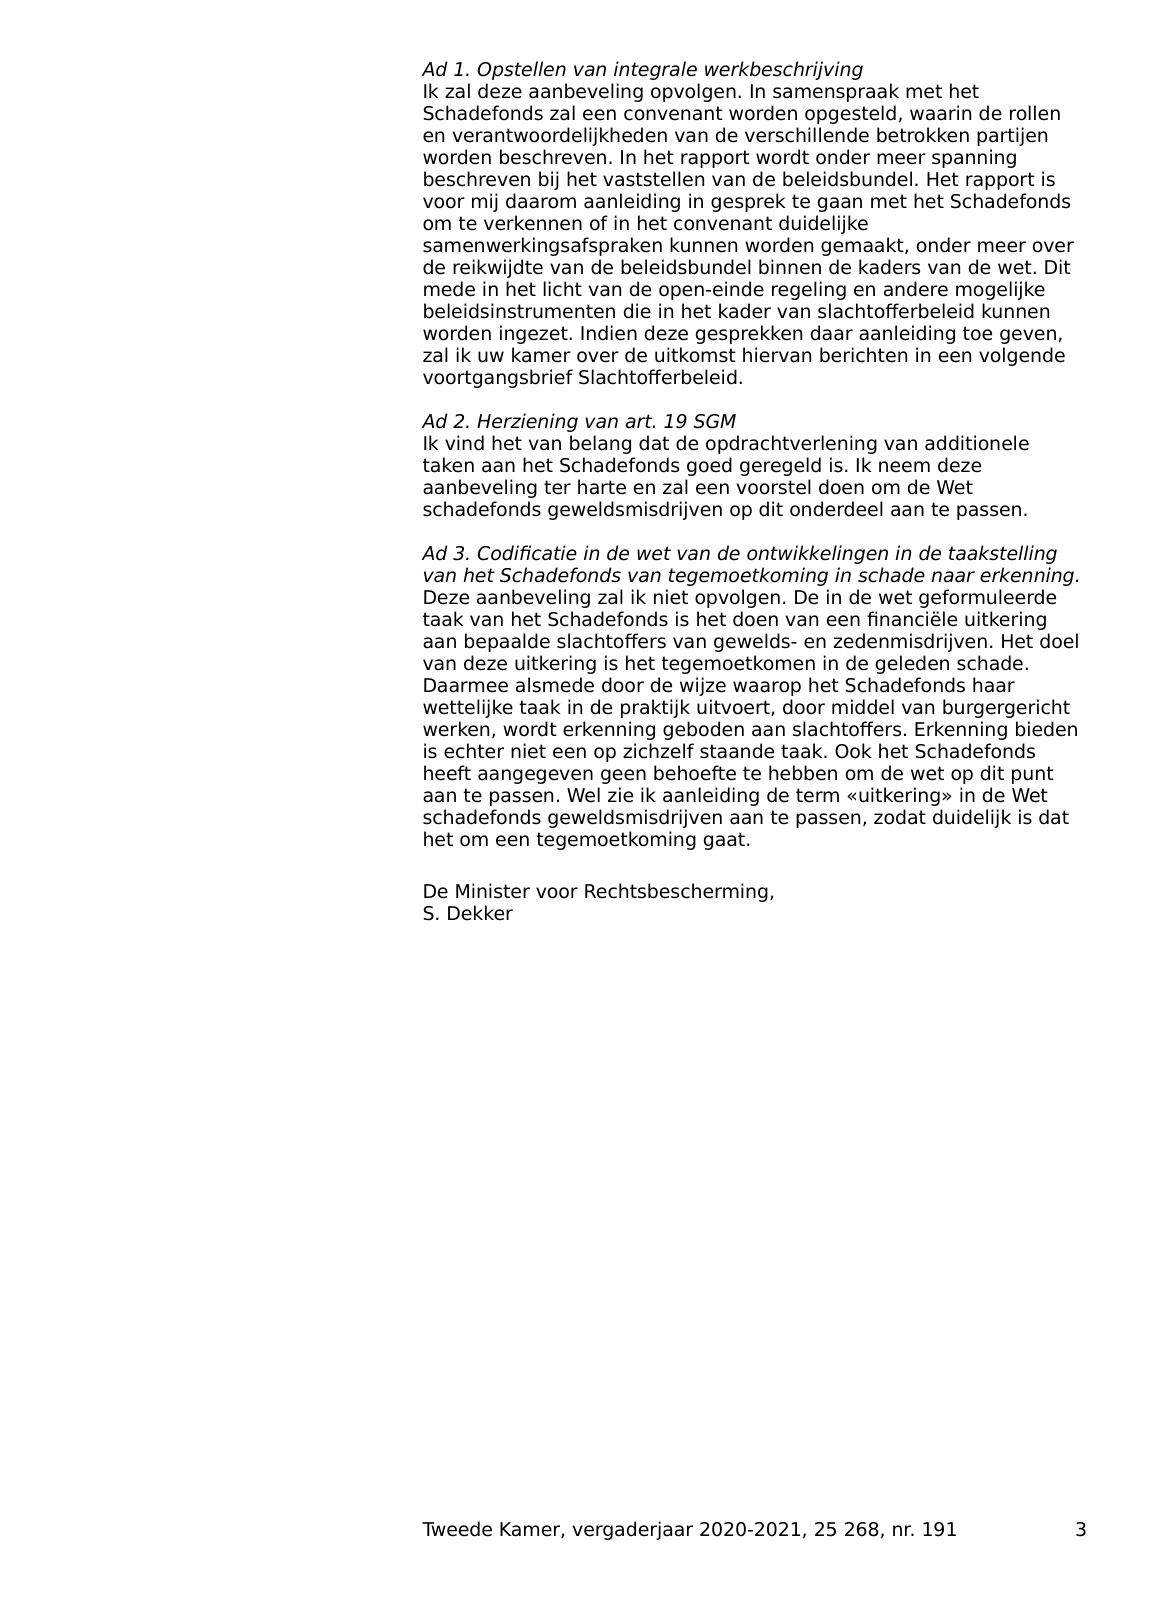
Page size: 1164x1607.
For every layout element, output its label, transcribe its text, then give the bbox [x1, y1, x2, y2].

text Deze aanbeveling zal ik niet opvolgen. De in de wet geformuleerde taak van het Schadefonds is het doen van een financiële uitkering aan bepaalde slachtoffers van gewelds- en zedenmisdrijven. Het doel van deze uitkering is het tegemoetkomen in de geleden schade. Daarmee alsmede door de wijze waarop het Schadefonds haar wettelijke taak in de praktijk uitvoert, door middel van burgergericht werken, wordt erkenning geboden aan slachtoffers. Erkenning bieden is echter niet een op zichzelf staande taak. Ook het Schadefonds heeft aangegeven geen behoefte te hebben om de wet op dit punt aan te passen. Wel zie ik aanleiding de term «uitkering» in de Wet schadefonds geweldsmisdrijven aan te passen, zodat duidelijk is dat het om een tegemoetkoming gaat. [422, 587, 1087, 851]
text Ik zal deze aanbeveling opvolgen. In samenspraak met het Schadefonds zal een convenant worden opgesteld, waarin de rollen en verantwoordelijkheden van de verschillende betrokken partijen worden beschreven. In het rapport wordt onder meer spanning beschreven bij het vaststellen van de beleidsbundel. Het rapport is voor mij daarom aanleiding in gesprek te gaan met het Schadefonds om te verkennen of in het convenant duidelijke samenwerkingsafspraken kunnen worden gemaakt, onder meer over de reikwijdte van de beleidsbundel binnen de kaders van de wet. Dit mede in het licht van de open-einde regeling en andere mogelijke beleidsinstrumenten die in het kader van slachtofferbeleid kunnen worden ingezet. Indien deze gesprekken daar aanleiding toe geven, zal ik uw kamer over de uitkomst hiervan berichten in een volgende voortgangsbrief Slachtofferbeleid. [422, 81, 1087, 389]
subtitle Ad 1. Opstellen van integrale werkbeschrijving [422, 59, 1087, 81]
subtitle Ad 2. Herziening van art. 19 SGM [422, 411, 1087, 433]
text Ik vind het van belang dat de opdrachtverlening van additionele taken aan het Schadefonds goed geregeld is. Ik neem deze aanbeveling ter harte en zal een voorstel doen om de Wet schadefonds geweldsmisdrijven op dit onderdeel aan te passen. [422, 433, 1087, 521]
text De Minister voor Rechtsbescherming, S. Dekker [422, 881, 1087, 925]
subtitle Ad 3. Codificatie in de wet van de ontwikkelingen in de taakstelling van het Schadefonds van tegemoetkoming in schade naar erkenning. [422, 543, 1087, 587]
